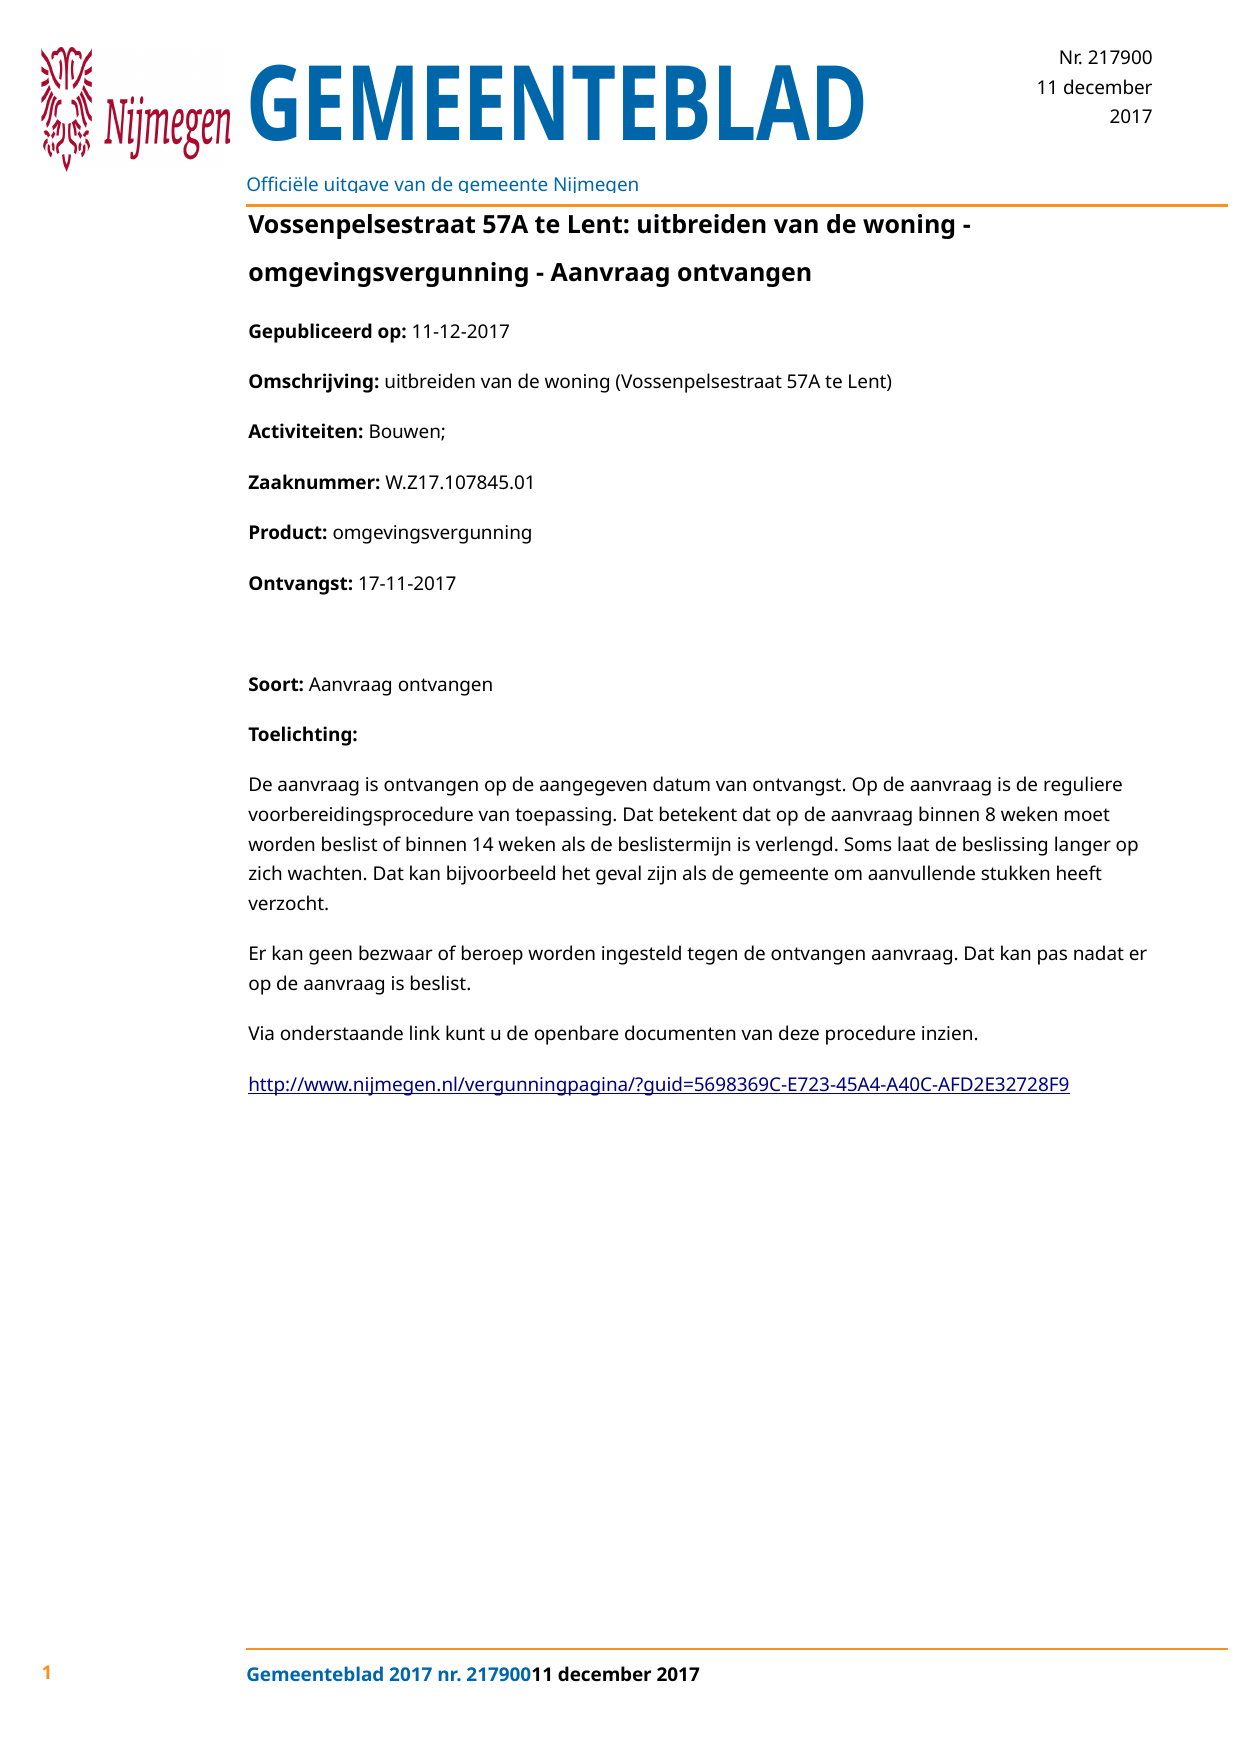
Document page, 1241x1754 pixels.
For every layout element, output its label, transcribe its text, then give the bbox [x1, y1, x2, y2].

text Vossenpelsestraat 57A te Lent: uitbreiden van de woning - omgevingsvergunning - Aanvraag ontvangen [248, 207, 1152, 288]
text Omschrijving: uitbreiden van de woning (Vossenpelsestraat 57A te Lent) [248, 368, 1152, 394]
text Er kan geen bezwaar of beroep worden ingesteld tegen de ontvangen aanvraag. Dat kan pas nadat er op de aanvraag is beslist. [248, 940, 1152, 996]
text Ontvangst: 17-11-2017 [248, 570, 1152, 596]
text http://www.nijmegen.nl/vergunningpagina/?guid=5698369C-E723-45A4-A40C-AFD2E32728F9 [248, 1071, 1152, 1097]
text Zaaknummer: W.Z17.107845.01 [248, 469, 1152, 495]
text Toelichting: [248, 721, 1152, 747]
text Via onderstaande link kunt u de openbare documenten van deze procedure inzien. [248, 1020, 1152, 1046]
text Product: omgevingsvergunning [248, 519, 1152, 545]
picture [41, 47, 231, 172]
text Soort: Aanvraag ontvangen [248, 671, 1152, 697]
text Gepubliceerd op: 11-12-2017 [248, 318, 1152, 344]
text De aanvraag is ontvangen op de aangegeven datum van ontvangst. Op de aanvraag is de reguliere voorbereidingsprocedure van toepassing. Dat betekent dat op de aanvraag binnen 8 weken moet worden beslist of binnen 14 weken als de beslistermijn is verlengd. Soms laat de beslissing langer op zich wachten. Dat kan bijvoorbeeld het geval zijn als de gemeente om aanvullende stukken heeft verzocht. [248, 772, 1152, 916]
text Activiteiten: Bouwen; [248, 419, 1152, 444]
